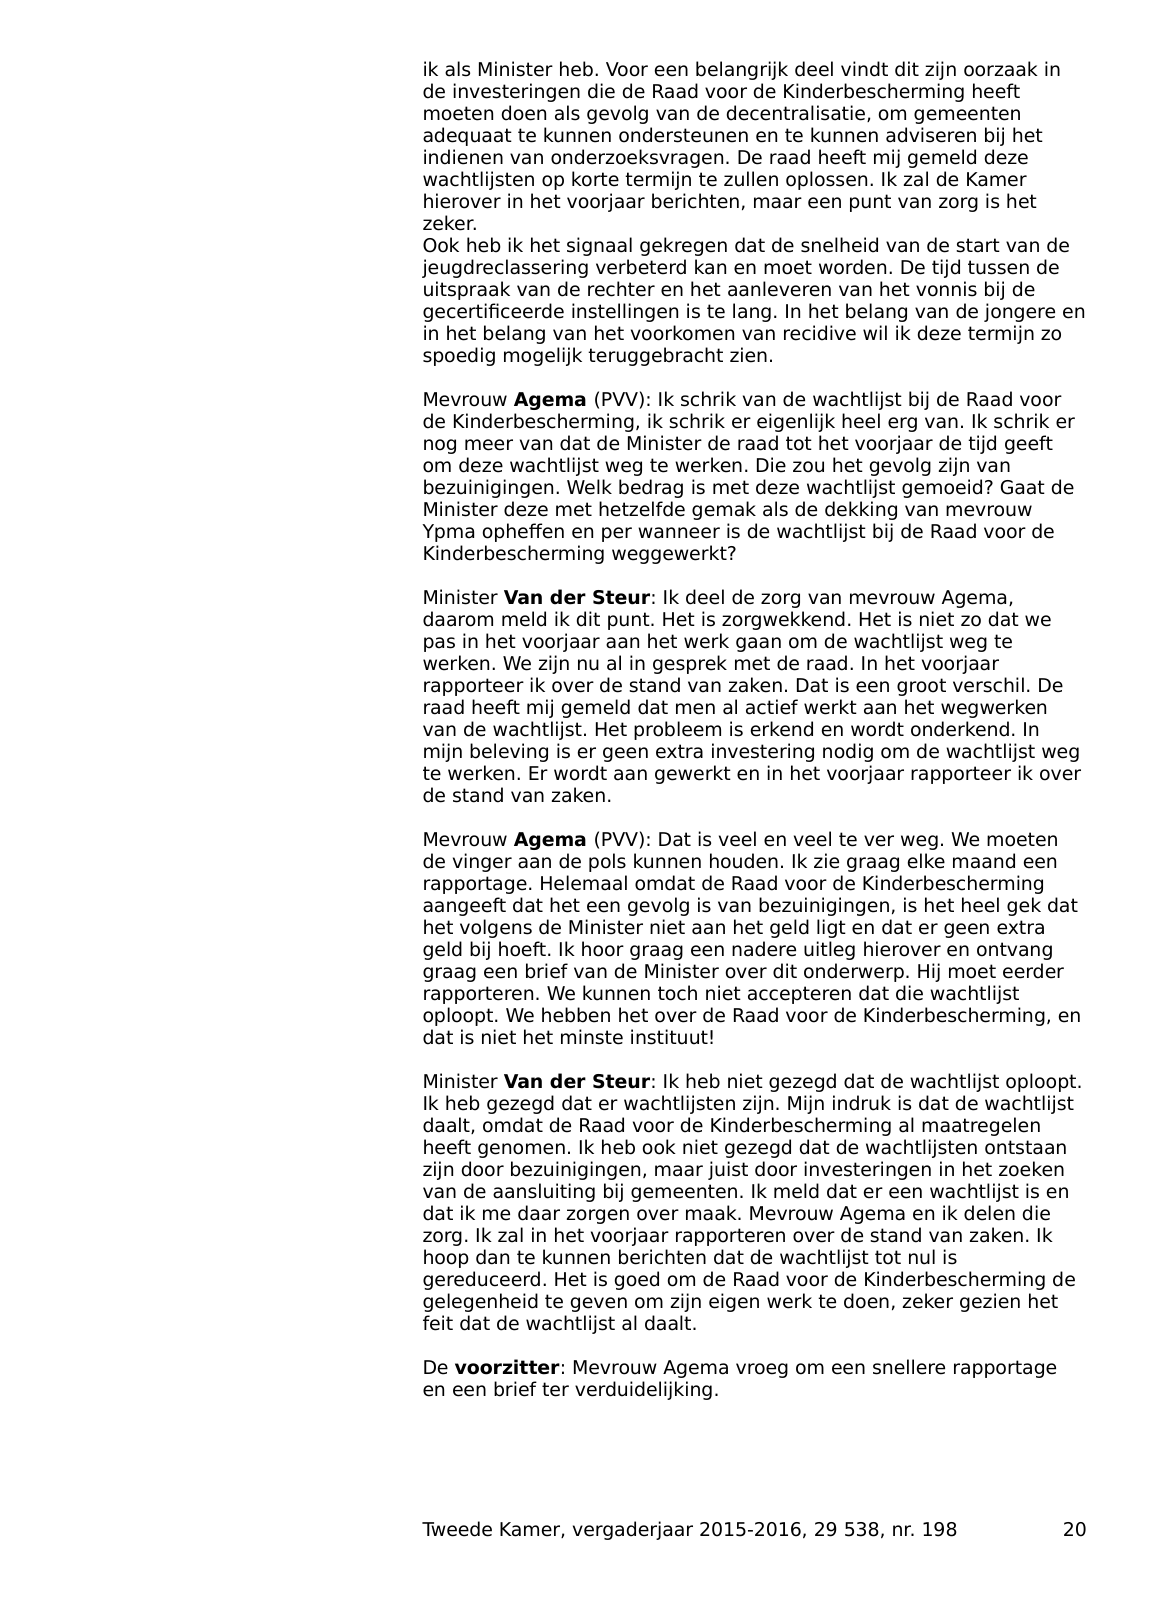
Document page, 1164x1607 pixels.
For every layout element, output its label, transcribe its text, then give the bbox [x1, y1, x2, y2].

text Mevrouw Agema (PVV): Ik schrik van de wachtlijst bij de Raad voor de Kinderbescherming, ik schrik er eigenlijk heel erg van. Ik schrik er nog meer van dat de Minister de raad tot het voorjaar de tijd geeft om deze wachtlijst weg te werken. Die zou het gevolg zijn van bezuinigingen. Welk bedrag is met deze wachtlijst gemoeid? Gaat de Minister deze met hetzelfde gemak als de dekking van mevrouw Ypma opheffen en per wanneer is de wachtlijst bij de Raad voor de Kinderbescherming weggewerkt? [422, 389, 1087, 565]
text Mevrouw Agema (PVV): Dat is veel en veel te ver weg. We moeten de vinger aan de pols kunnen houden. Ik zie graag elke maand een rapportage. Helemaal omdat de Raad voor de Kinderbescherming aangeeft dat het een gevolg is van bezuinigingen, is het heel gek dat het volgens de Minister niet aan het geld ligt en dat er geen extra geld bij hoeft. Ik hoor graag een nadere uitleg hierover en ontvang graag een brief van de Minister over dit onderwerp. Hij moet eerder rapporteren. We kunnen toch niet accepteren dat die wachtlijst oploopt. We hebben het over de Raad voor de Kinderbescherming, en dat is niet het minste instituut! [422, 829, 1087, 1049]
text ik als Minister heb. Voor een belangrijk deel vindt dit zijn oorzaak in de investeringen die de Raad voor de Kinderbescherming heeft moeten doen als gevolg van de decentralisatie, om gemeenten adequaat te kunnen ondersteunen en te kunnen adviseren bij het indienen van onderzoeksvragen. De raad heeft mij gemeld deze wachtlijsten op korte termijn te zullen oplossen. Ik zal de Kamer hierover in het voorjaar berichten, maar een punt van zorg is het zeker. [422, 59, 1087, 235]
text Minister Van der Steur: Ik deel de zorg van mevrouw Agema, daarom meld ik dit punt. Het is zorgwekkend. Het is niet zo dat we pas in het voorjaar aan het werk gaan om de wachtlijst weg te werken. We zijn nu al in gesprek met de raad. In het voorjaar rapporteer ik over de stand van zaken. Dat is een groot verschil. De raad heeft mij gemeld dat men al actief werkt aan het wegwerken van de wachtlijst. Het probleem is erkend en wordt onderkend. In mijn beleving is er geen extra investering nodig om de wachtlijst weg te werken. Er wordt aan gewerkt en in het voorjaar rapporteer ik over de stand van zaken. [422, 587, 1087, 807]
text Ook heb ik het signaal gekregen dat de snelheid van de start van de jeugdreclassering verbeterd kan en moet worden. De tijd tussen de uitspraak van de rechter en het aanleveren van het vonnis bij de gecertificeerde instellingen is te lang. In het belang van de jongere en in het belang van het voorkomen van recidive wil ik deze termijn zo spoedig mogelijk teruggebracht zien. [422, 235, 1087, 367]
text De voorzitter: Mevrouw Agema vroeg om een snellere rapportage en een brief ter verduidelijking. [422, 1357, 1087, 1401]
text Minister Van der Steur: Ik heb niet gezegd dat de wachtlijst oploopt. Ik heb gezegd dat er wachtlijsten zijn. Mijn indruk is dat de wachtlijst daalt, omdat de Raad voor de Kinderbescherming al maatregelen heeft genomen. Ik heb ook niet gezegd dat de wachtlijsten ontstaan zijn door bezuinigingen, maar juist door investeringen in het zoeken van de aansluiting bij gemeenten. Ik meld dat er een wachtlijst is en dat ik me daar zorgen over maak. Mevrouw Agema en ik delen die zorg. Ik zal in het voorjaar rapporteren over de stand van zaken. Ik hoop dan te kunnen berichten dat de wachtlijst tot nul is gereduceerd. Het is goed om de Raad voor de Kinderbescherming de gelegenheid te geven om zijn eigen werk te doen, zeker gezien het feit dat de wachtlijst al daalt. [422, 1071, 1087, 1335]
